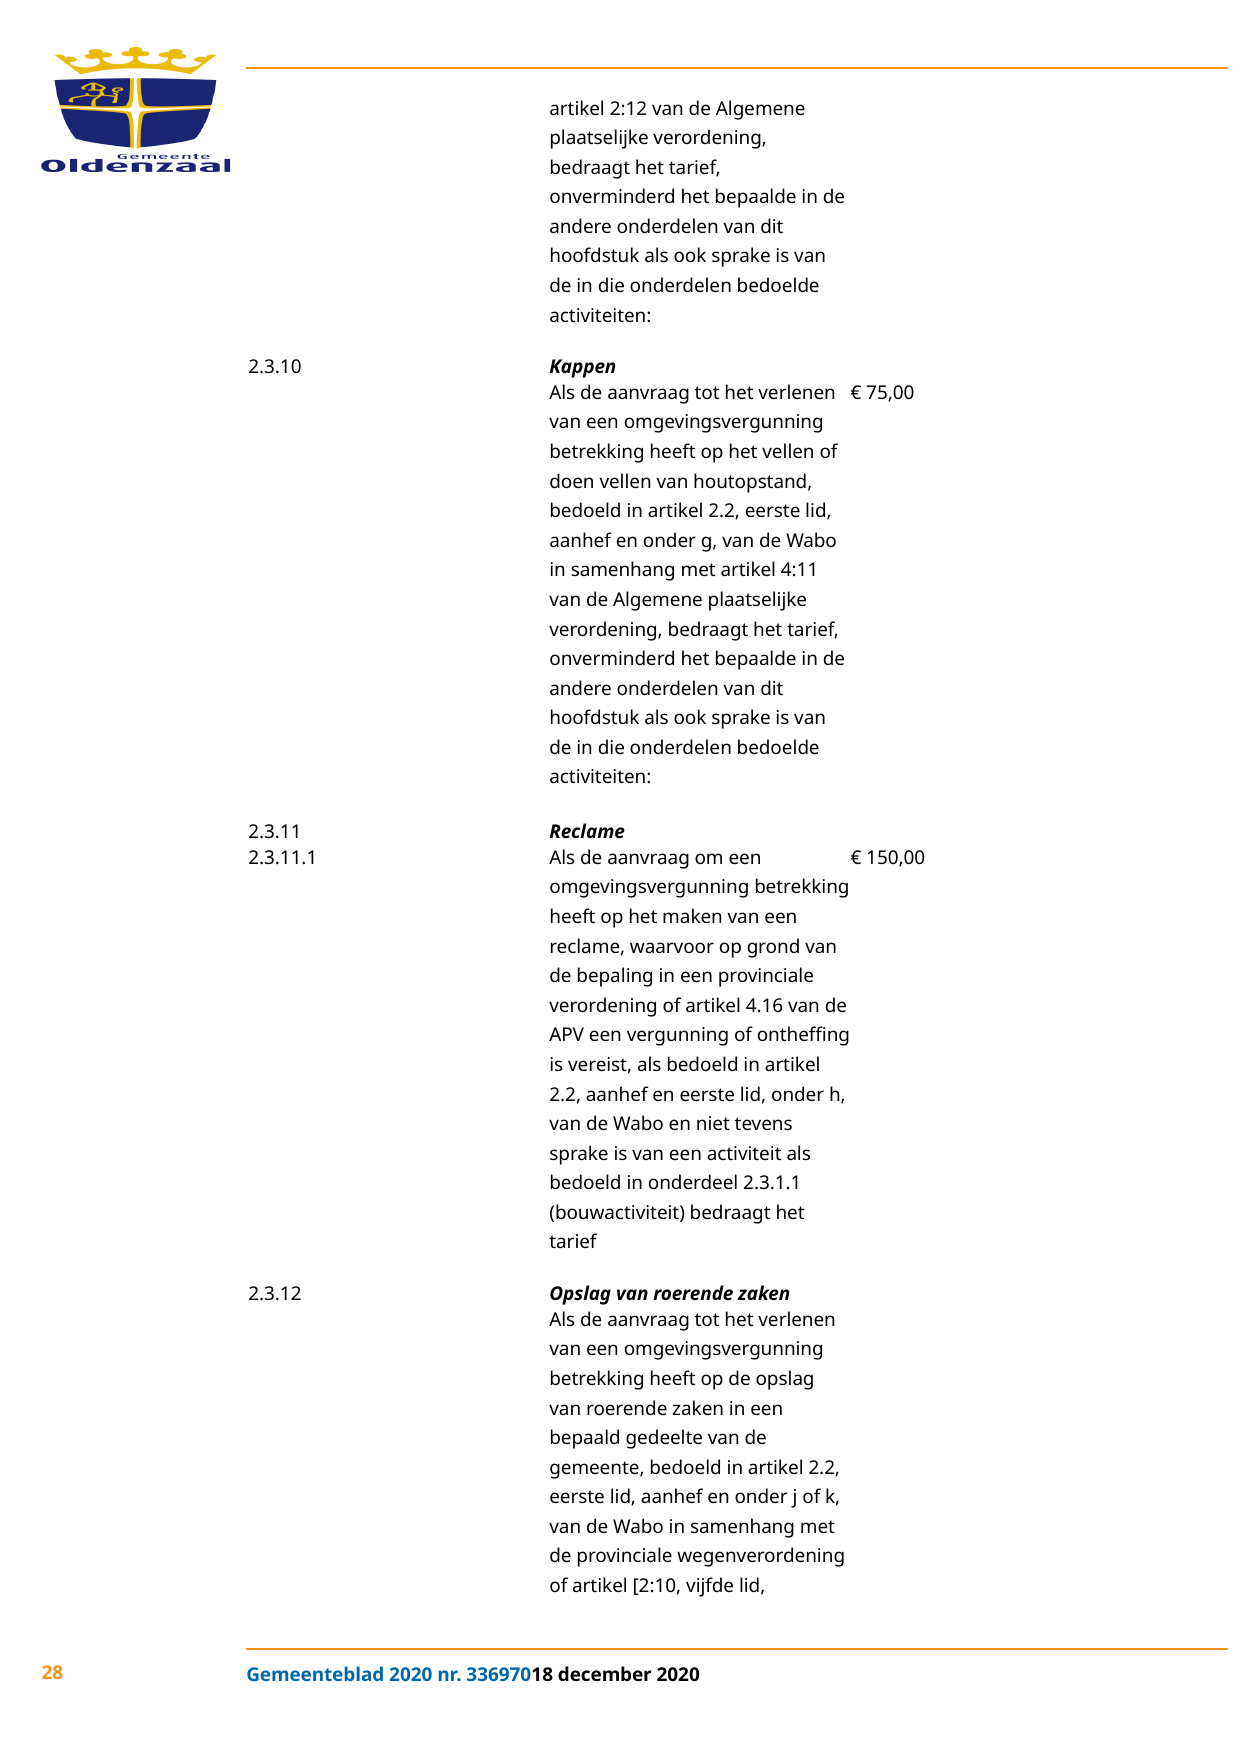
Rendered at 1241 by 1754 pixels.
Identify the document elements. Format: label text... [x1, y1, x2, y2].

table_cell [248, 328, 549, 353]
table_cell [549, 1255, 850, 1280]
table_cell artikel 2:12 van de Algemene plaatselijke verordening, bedraagt het tarief, onverminderd het bepaalde in de andere onderdelen van dit hoofdstuk als ook sprake is van de in die onderdelen bedoelde activiteiten: [549, 95, 850, 328]
table_cell € 150,00 [850, 844, 1152, 1254]
table_cell € 75,00 [850, 379, 1152, 789]
table_header [850, 819, 1152, 844]
table_header Reclame [549, 819, 850, 844]
table_cell [248, 1255, 549, 1280]
table_cell [248, 379, 549, 789]
table_cell [850, 1280, 1152, 1306]
table_cell Kappen [549, 353, 850, 379]
table_cell 2.3.11.1 [248, 844, 549, 1254]
table_cell [850, 95, 1152, 328]
table_cell [850, 789, 1152, 815]
table_cell [850, 328, 1152, 353]
table_cell 2.3.12 [248, 1280, 549, 1306]
table_cell [549, 328, 850, 353]
table_cell [248, 1306, 549, 1598]
table_cell Opslag van roerende zaken [549, 1280, 850, 1306]
table_header 2.3.11 [248, 819, 549, 844]
table_cell [850, 353, 1152, 379]
table_cell Als de aanvraag tot het verlenen van een omgevingsvergunning betrekking heeft op het vellen of doen vellen van houtopstand, bedoeld in artikel 2.2, eerste lid, aanhef en onder g, van de Wabo in samenhang met artikel 4:11 van de Algemene plaatselijke verordening, bedraagt het tarief, onverminderd het bepaalde in de andere onderdelen van dit hoofdstuk als ook sprake is van de in die onderdelen bedoelde activiteiten: [549, 379, 850, 789]
table_cell [248, 789, 549, 815]
table_cell [850, 1255, 1152, 1280]
table_cell Als de aanvraag tot het verlenen van een omgevingsvergunning betrekking heeft op de opslag van roerende zaken in een bepaald gedeelte van de gemeente, bedoeld in artikel 2.2, eerste lid, aanhef en onder j of k, van de Wabo in samenhang met de provinciale wegenverordening of artikel [2:10, vijfde lid, [549, 1306, 850, 1598]
table_cell [850, 1306, 1152, 1598]
table_cell Als de aanvraag om een omgevingsvergunning betrekking heeft op het maken van een reclame, waarvoor op grond van de bepaling in een provinciale verordening of artikel 4.16 van de APV een vergunning of ontheffing is vereist, als bedoeld in artikel 2.2, aanhef en eerste lid, onder h, van de Wabo en niet tevens sprake is van een activiteit als bedoeld in onderdeel 2.3.1.1 (bouwactiviteit) bedraagt het tarief [549, 844, 850, 1254]
table_cell [549, 789, 850, 815]
table_cell [248, 95, 549, 328]
table_cell 2.3.10 [248, 353, 549, 379]
picture [41, 47, 231, 172]
